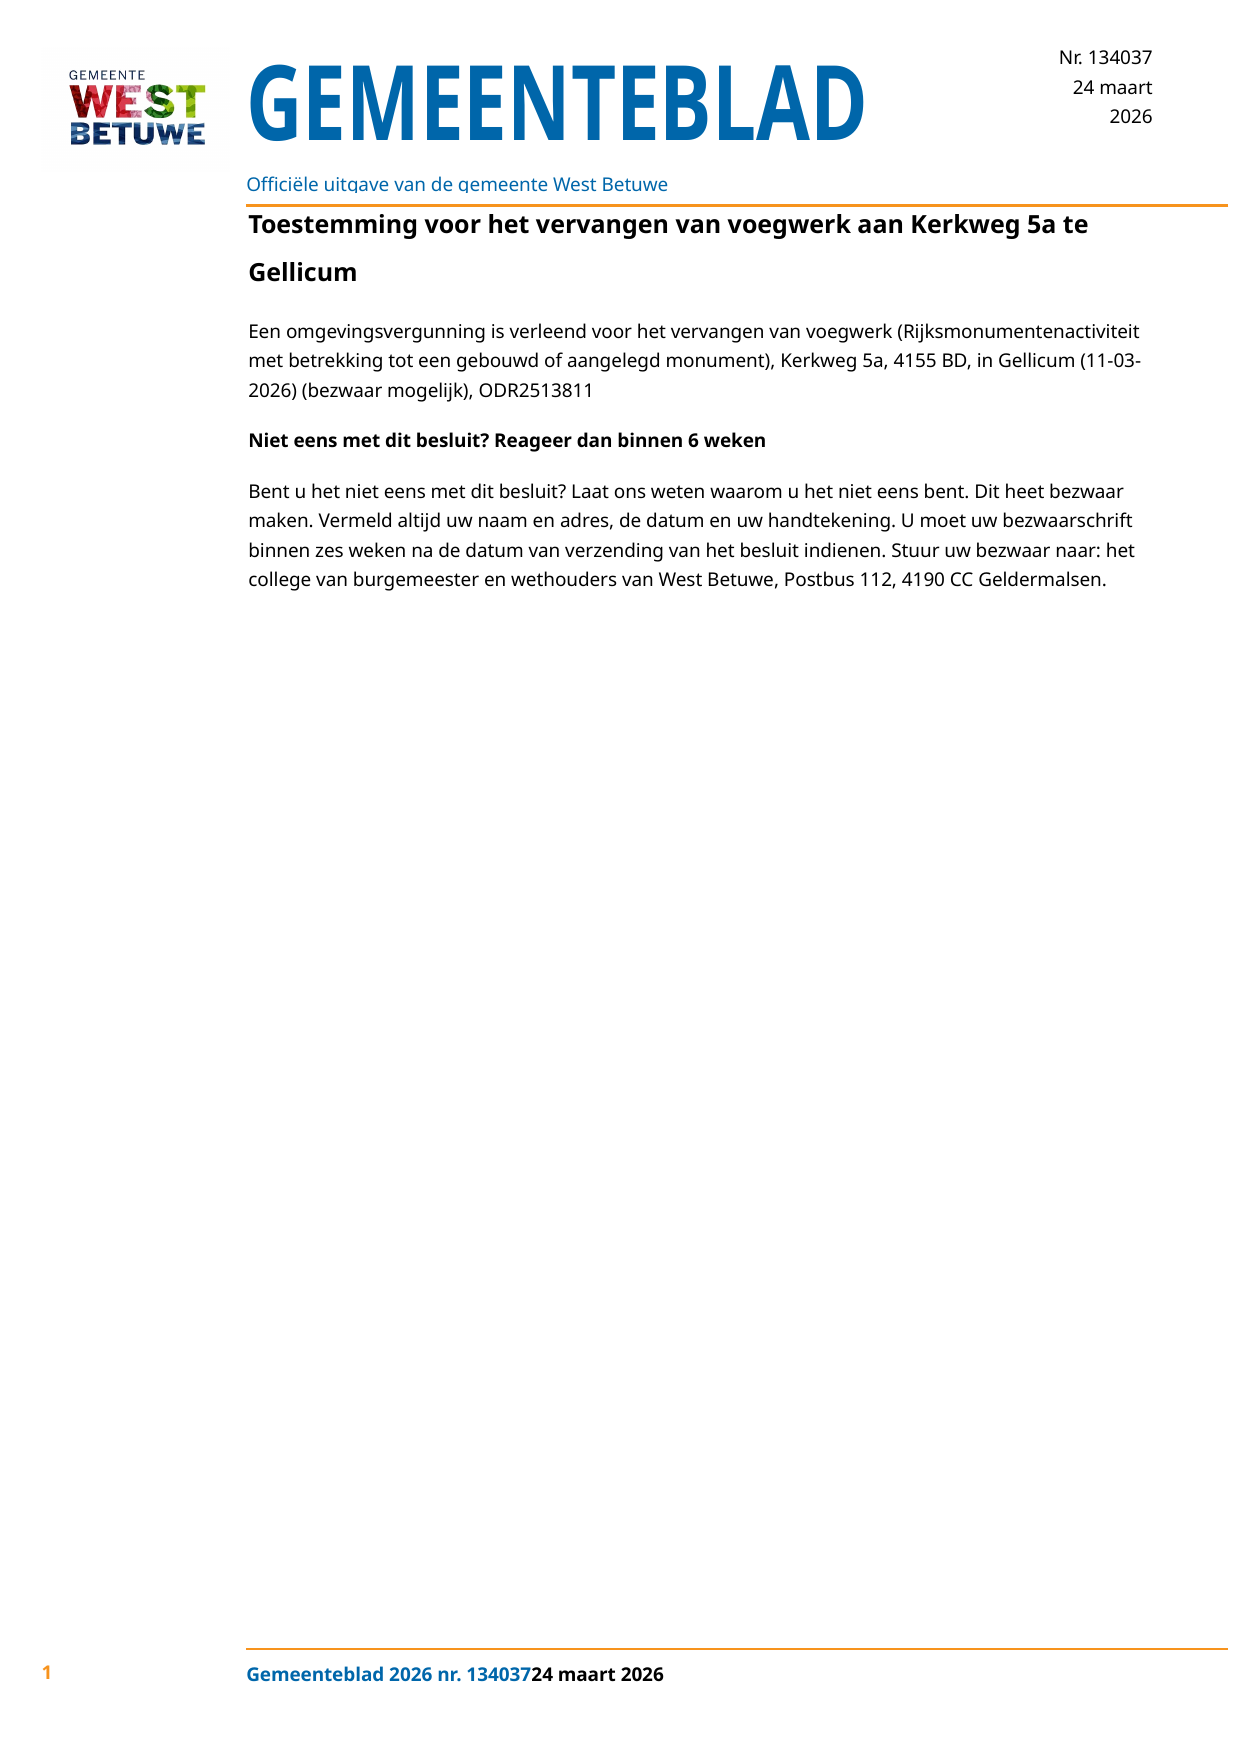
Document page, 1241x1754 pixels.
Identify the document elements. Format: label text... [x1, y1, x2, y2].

picture [41, 47, 231, 172]
text Bent u het niet eens met dit besluit? Laat ons weten waarom u het niet eens bent. Dit heet bezwaar maken. Vermeld altijd uw naam en adres, de datum en uw handtekening. U moet uw bezwaarschrift binnen zes weken na de datum van verzending van het besluit indienen. Stuur uw bezwaar naar: het college van burgemeester en wethouders van West Betuwe, Postbus 112, 4190 CC Geldermalsen. [248, 478, 1152, 592]
text Een omgevingsvergunning is verleend voor het vervangen van voegwerk (Rijksmonumentenactiviteit met betrekking tot een gebouwd of aangelegd monument), Kerkweg 5a, 4155 BD, in Gellicum (11-03-2026) (bezwaar mogelijk), ODR2513811 [248, 318, 1152, 403]
text Toestemming voor het vervangen van voegwerk aan Kerkweg 5a te Gellicum [248, 207, 1152, 288]
text Niet eens met dit besluit? Reageer dan binnen 6 weken [248, 427, 1152, 453]
